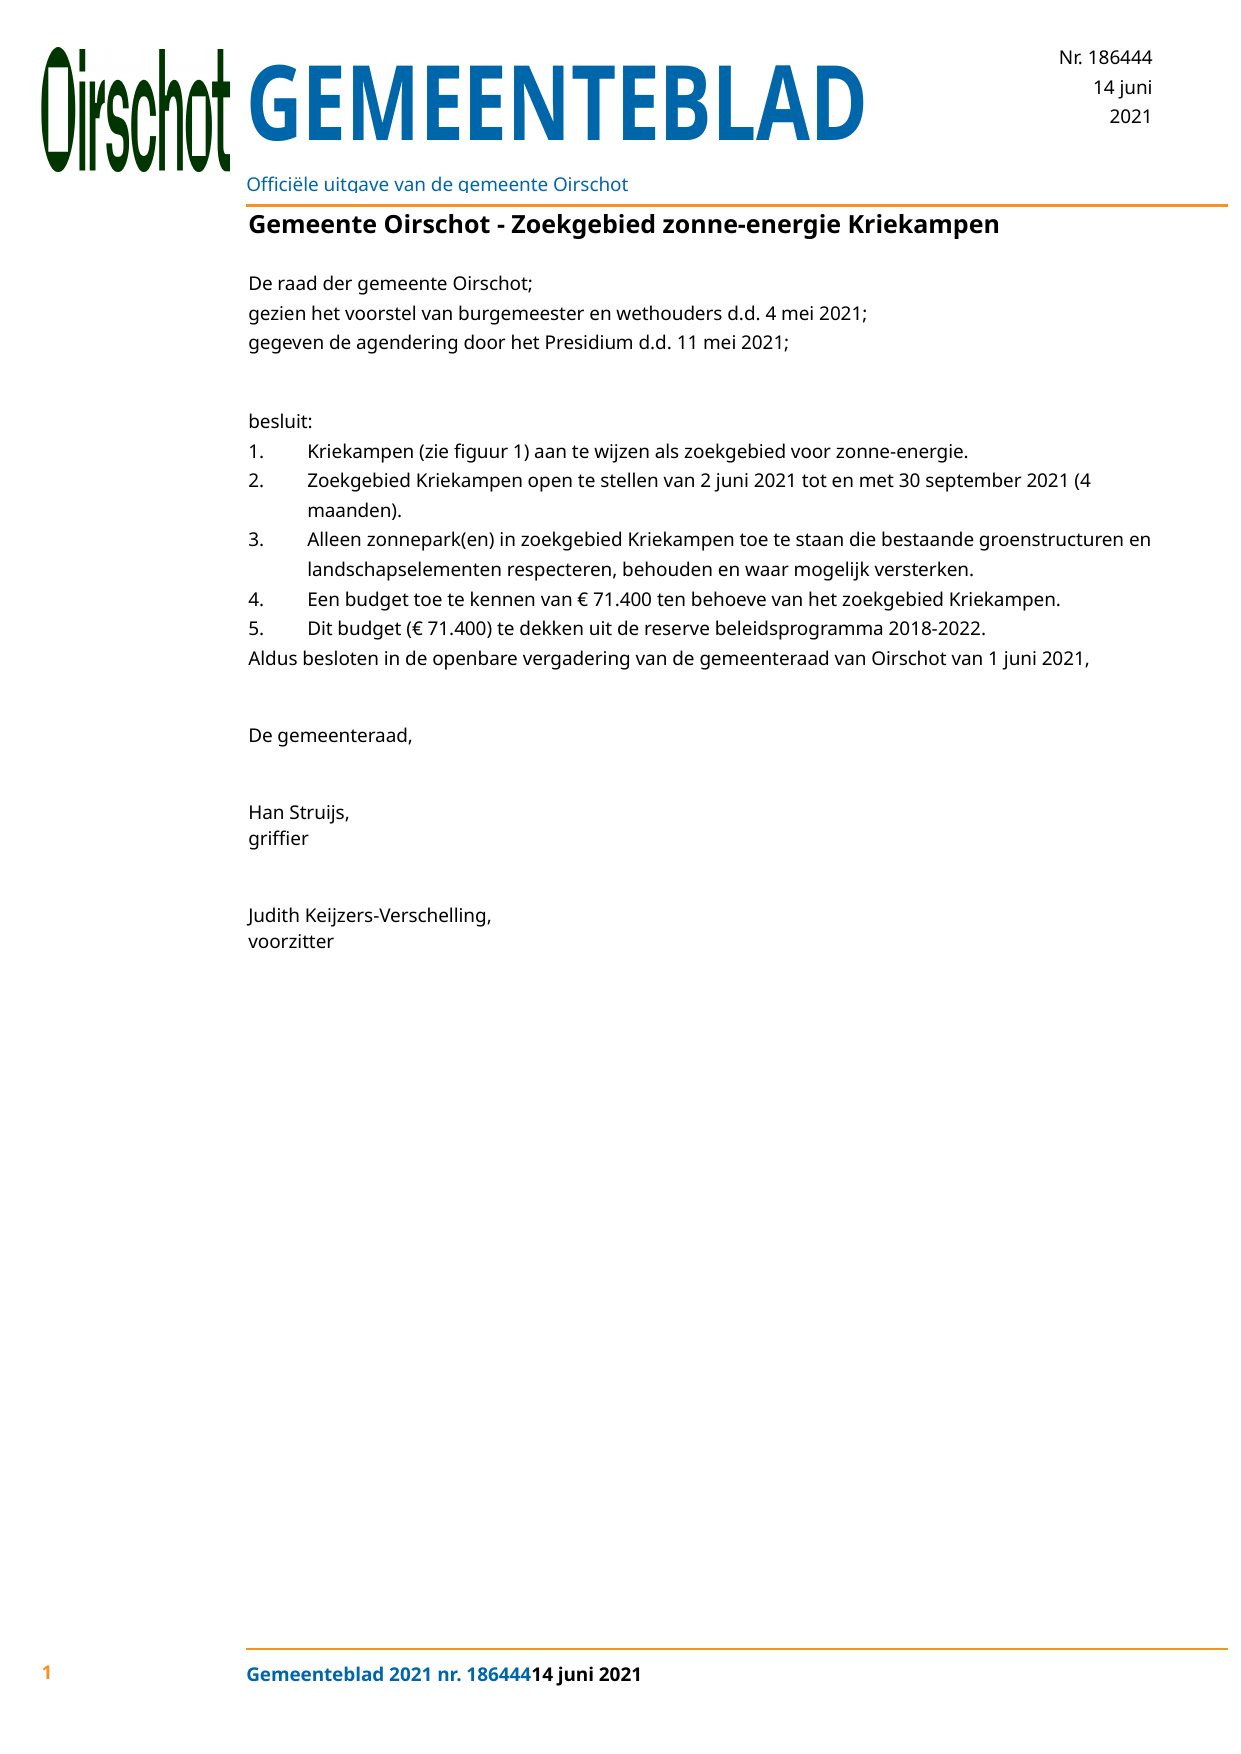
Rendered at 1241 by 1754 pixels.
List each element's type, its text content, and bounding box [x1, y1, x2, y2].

list Kriekampen (zie figuur 1) aan te wijzen als zoekgebied voor zonne-energie. [248, 438, 1152, 464]
list Een budget toe te kennen van € 71.400 ten behoeve van het zoekgebied Kriekampen. [248, 586, 1152, 612]
text Aldus besloten in de openbare vergadering van de gemeenteraad van Oirschot van 1 juni 2021, [248, 645, 1152, 671]
picture [41, 47, 231, 172]
list Alleen zonnepark(en) in zoekgebied Kriekampen toe te staan die bestaande groenstructuren en landschapselementen respecteren, behouden en waar mogelijk versterken. [248, 527, 1152, 582]
text gegeven de agendering door het Presidium d.d. 11 mei 2021; [248, 329, 1152, 355]
text Han Struijs, [248, 799, 1152, 825]
text Judith Keijzers-Verschelling, [248, 902, 1152, 928]
list Dit budget (€ 71.400) te dekken uit de reserve beleidsprogramma 2018-2022. [248, 615, 1152, 641]
text Gemeente Oirschot - Zoekgebied zonne-energie Kriekampen [248, 207, 1152, 241]
list Zoekgebied Kriekampen open te stellen van 2 juni 2021 tot en met 30 september 2021 (4 maanden). [248, 467, 1152, 523]
text De gemeenteraad, [248, 722, 1152, 748]
text besluit: [248, 408, 1152, 434]
text gezien het voorstel van burgemeester en wethouders d.d. 4 mei 2021; [248, 300, 1152, 326]
text De raad der gemeente Oirschot; [248, 270, 1152, 296]
text voorzitter [248, 928, 1152, 954]
text griffier [248, 825, 1152, 851]
